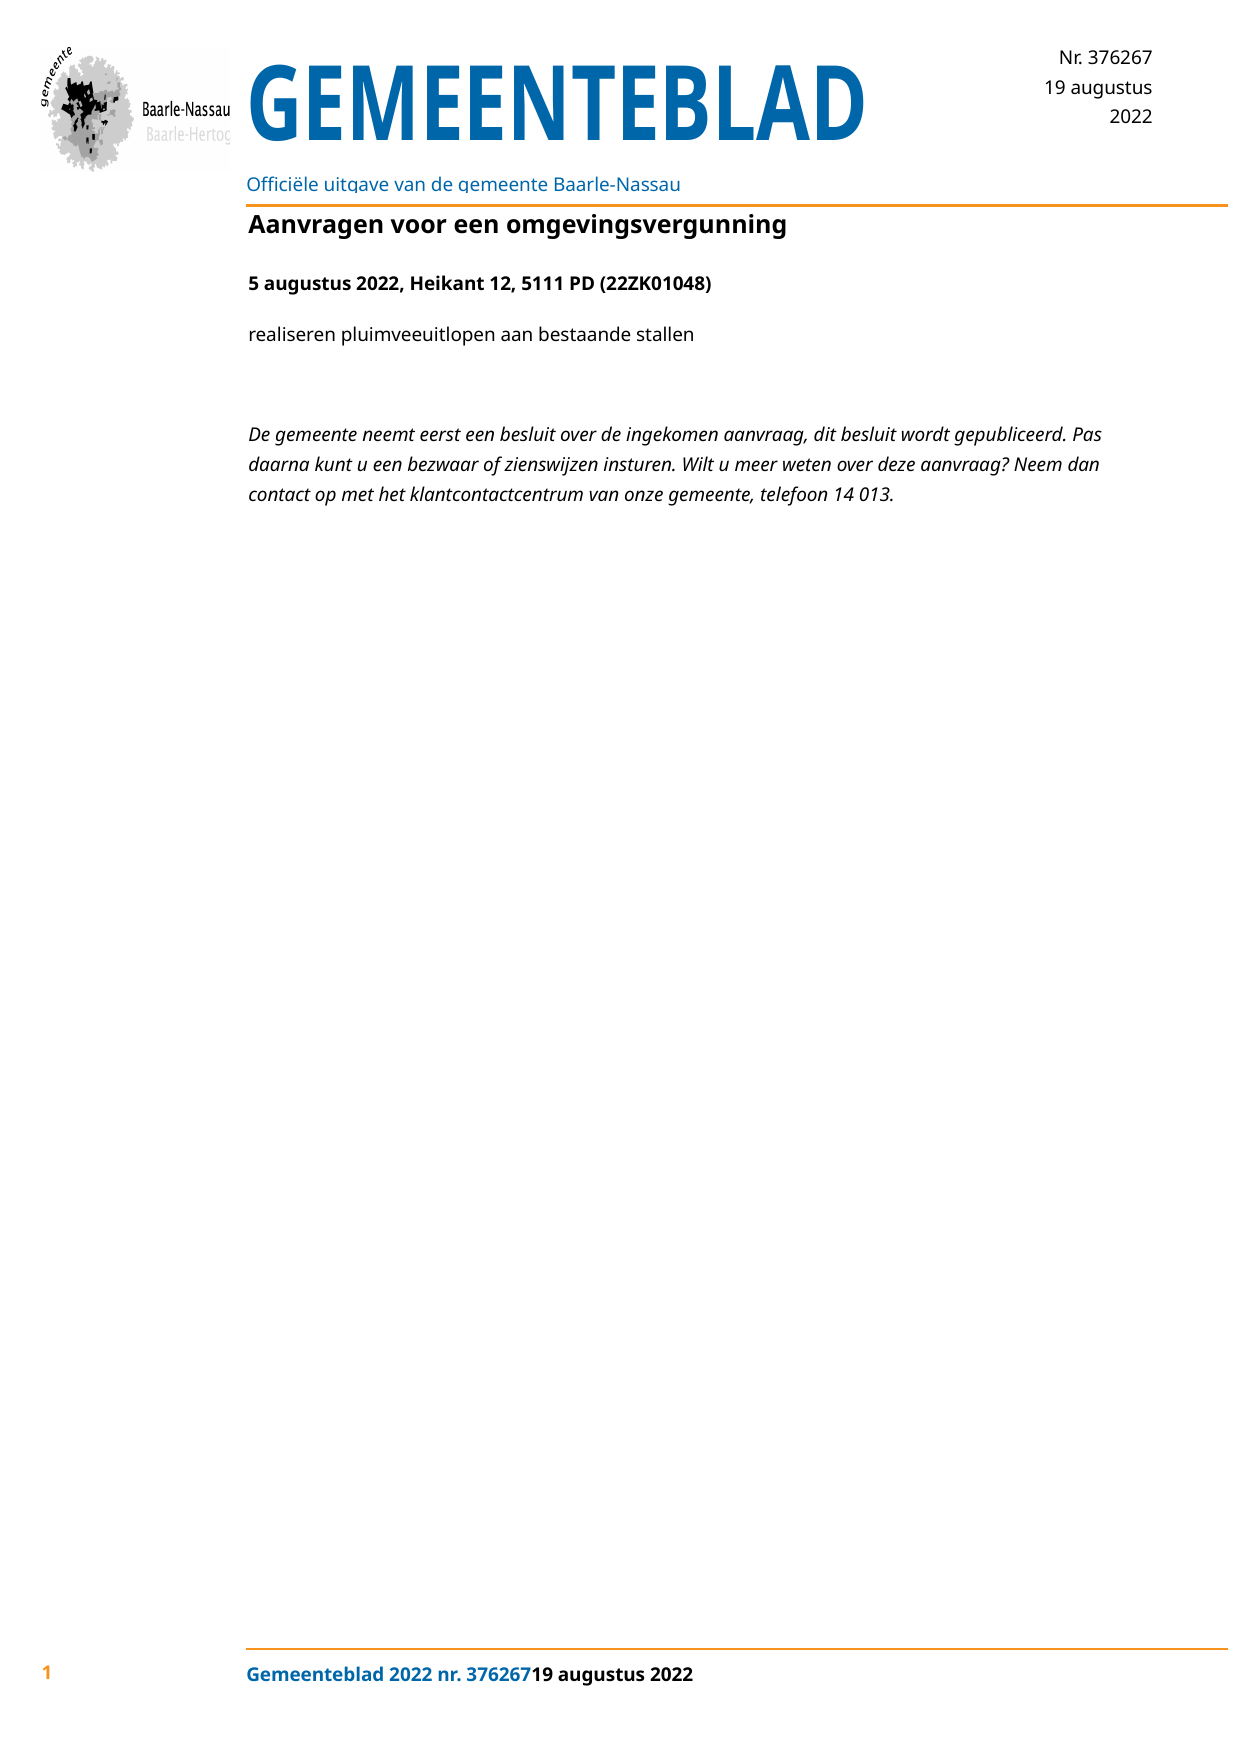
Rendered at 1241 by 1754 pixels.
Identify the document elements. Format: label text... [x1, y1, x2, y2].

text De gemeente neemt eerst een besluit over de ingekomen aanvraag, dit besluit wordt gepubliceerd. Pas daarna kunt u een bezwaar of zienswijzen insturen. Wilt u meer weten over deze aanvraag? Neem dan contact op met het klantcontactcentrum van onze gemeente, telefoon 14 013. [248, 422, 1152, 506]
text realiseren pluimveeuitlopen aan bestaande stallen [248, 321, 1152, 346]
text 5 augustus 2022, Heikant 12, 5111 PD (22ZK01048) [248, 270, 1152, 296]
picture [41, 47, 231, 172]
text Aanvragen voor een omgevingsvergunning [248, 207, 1152, 241]
